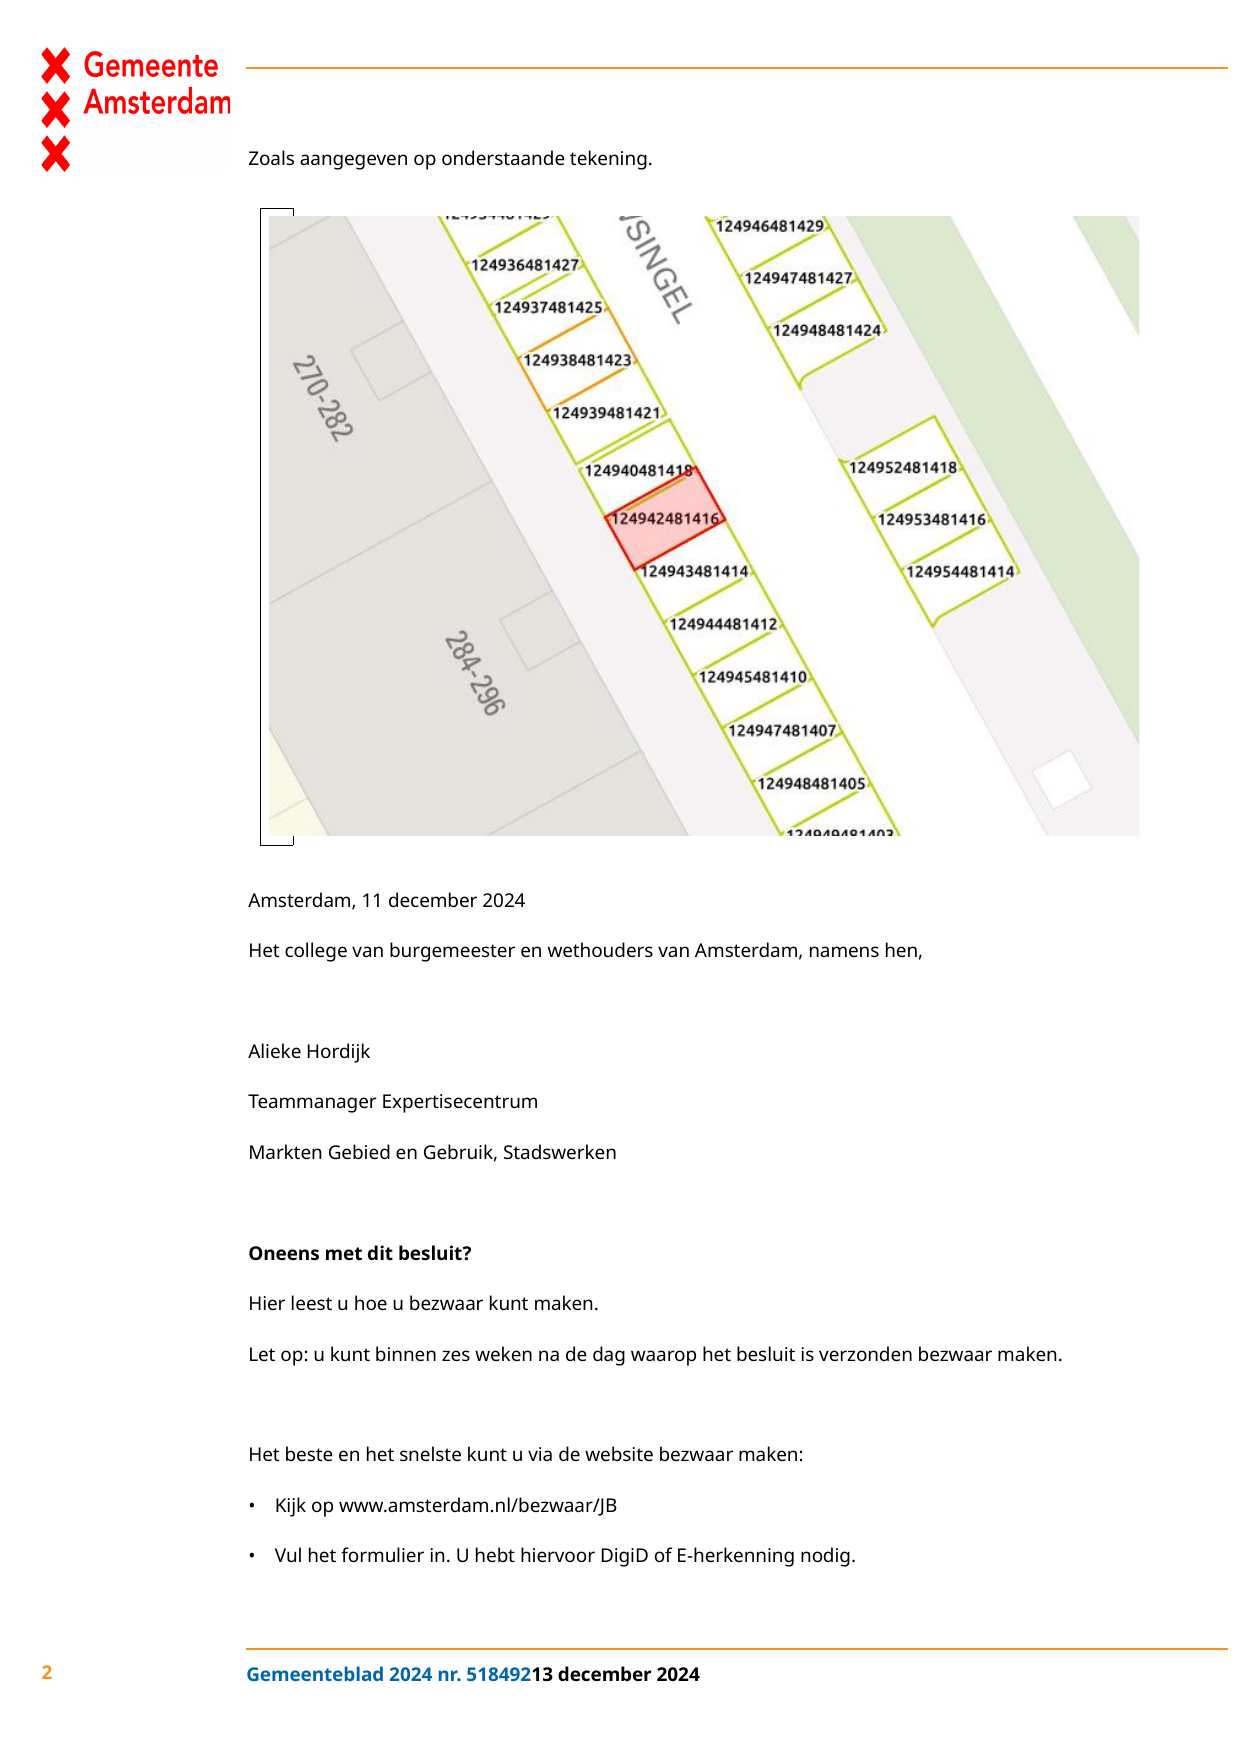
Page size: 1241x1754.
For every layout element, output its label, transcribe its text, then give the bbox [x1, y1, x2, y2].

text Amsterdam, 11 december 2024 [248, 887, 1152, 913]
text Teammanager Expertisecentrum [248, 1089, 1152, 1114]
text Oneens met dit besluit? [248, 1240, 1152, 1266]
text Zoals aangegeven op onderstaande tekening. [248, 145, 1152, 171]
picture [41, 47, 231, 172]
picture [268, 216, 1140, 836]
text • Kijk op www.amsterdam.nl/bezwaar/JB [248, 1492, 1152, 1518]
text Het college van burgemeester en wethouders van Amsterdam, namens hen, [248, 937, 1152, 963]
text • Vul het formulier in. U hebt hiervoor DigiD of E-herkenning nodig. [248, 1542, 1152, 1568]
text Hier leest u hoe u bezwaar kunt maken. [248, 1290, 1152, 1316]
text Alieke Hordijk [248, 1038, 1152, 1064]
text Het beste en het snelste kunt u via de website bezwaar maken: [248, 1442, 1152, 1467]
text Markten Gebied en Gebruik, Stadswerken [248, 1139, 1152, 1165]
text Let op: u kunt binnen zes weken na de dag waarop het besluit is verzonden bezwaar maken. [248, 1341, 1152, 1367]
